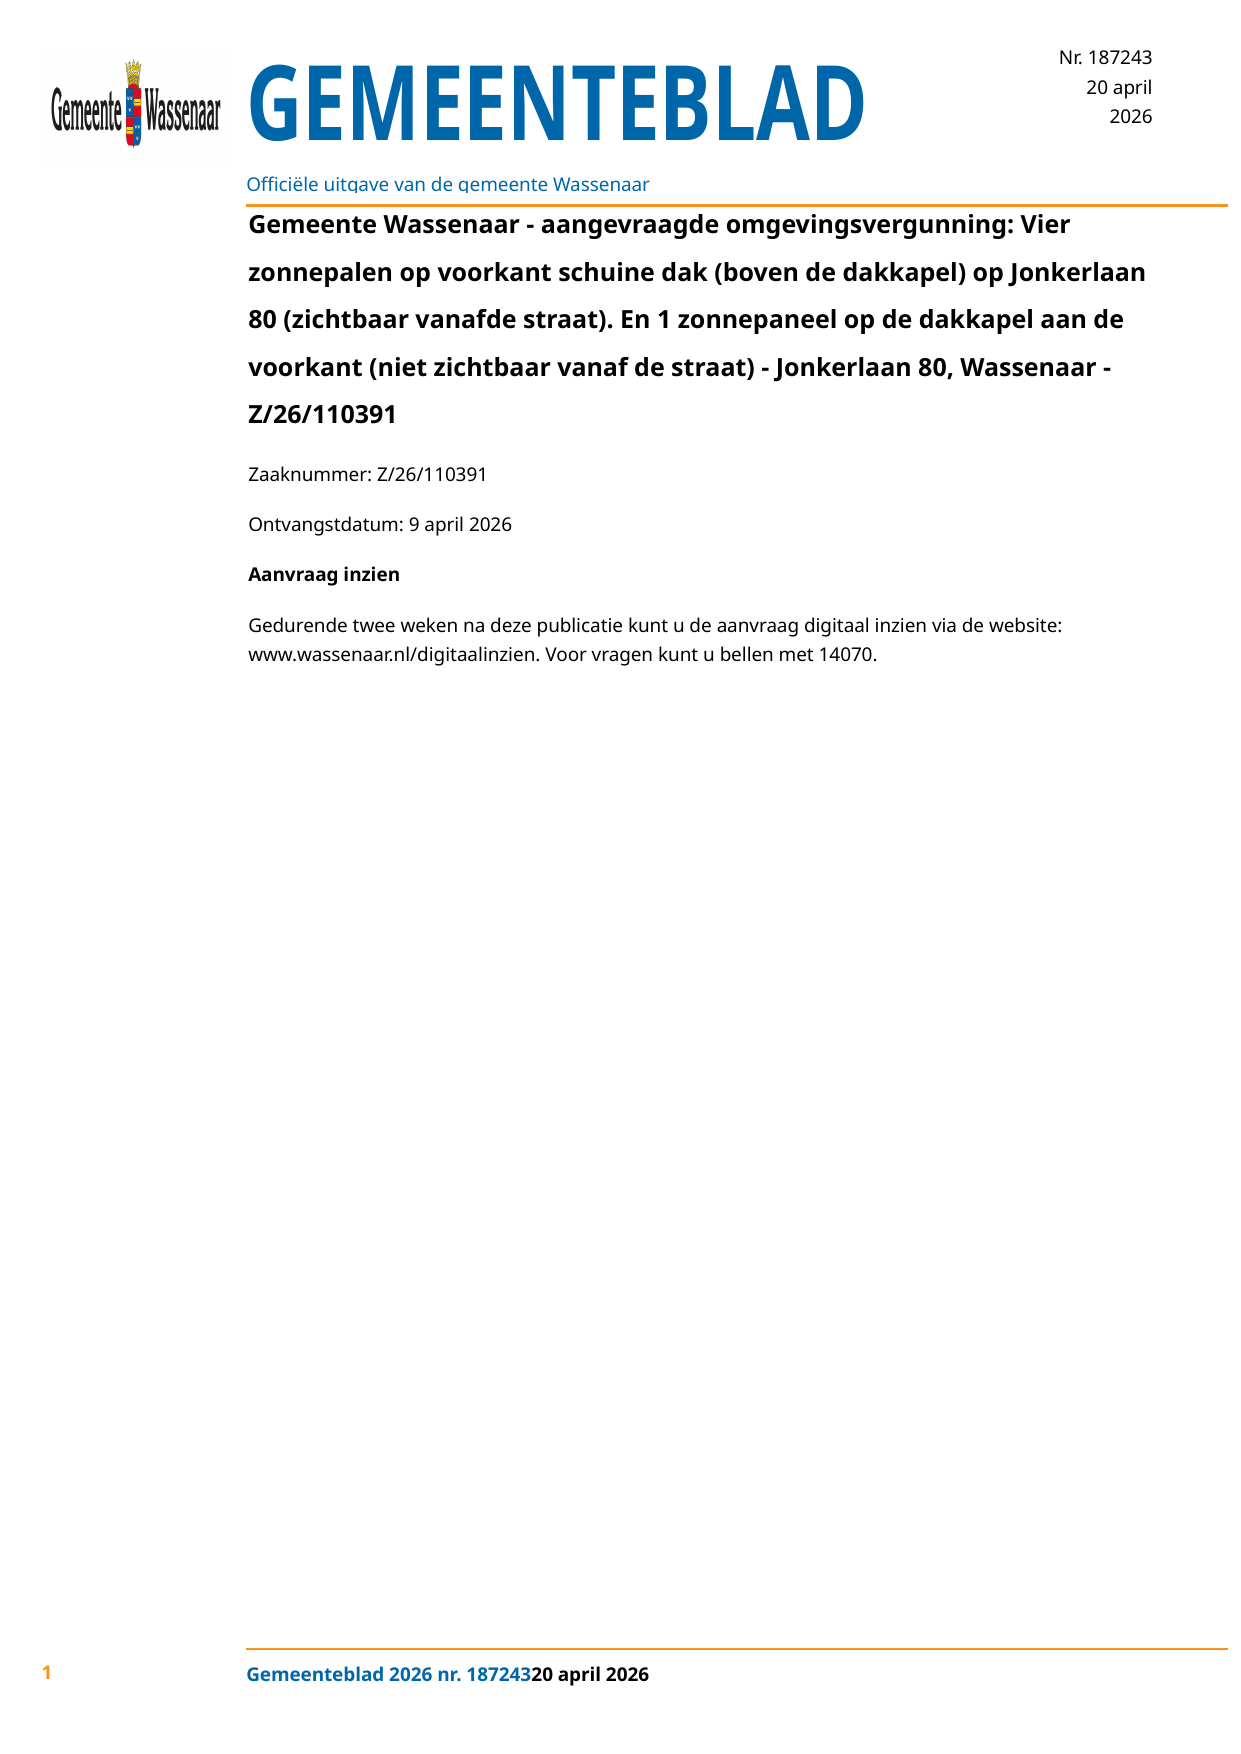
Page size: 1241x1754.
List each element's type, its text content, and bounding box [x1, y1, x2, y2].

text Gedurende twee weken na deze publicatie kunt u de aanvraag digitaal inzien via de website: www.wassenaar.nl/digitaalinzien. Voor vragen kunt u bellen met 14070. [248, 612, 1152, 667]
text Zaaknummer: Z/26/110391 [248, 461, 1152, 486]
text Aanvraag inzien [248, 562, 1152, 587]
text Ontvangstdatum: 9 april 2026 [248, 511, 1152, 537]
text Gemeente Wassenaar - aangevraagde omgevingsvergunning: Vier zonnepalen op voorkant schuine dak (boven de dakkapel) op Jonkerlaan 80 (zichtbaar vanafde straat). En 1 zonnepaneel op de dakkapel aan de voorkant (niet zichtbaar vanaf de straat) - Jonkerlaan 80, Wassenaar - Z/26/110391 [248, 207, 1152, 431]
picture [41, 47, 231, 172]
